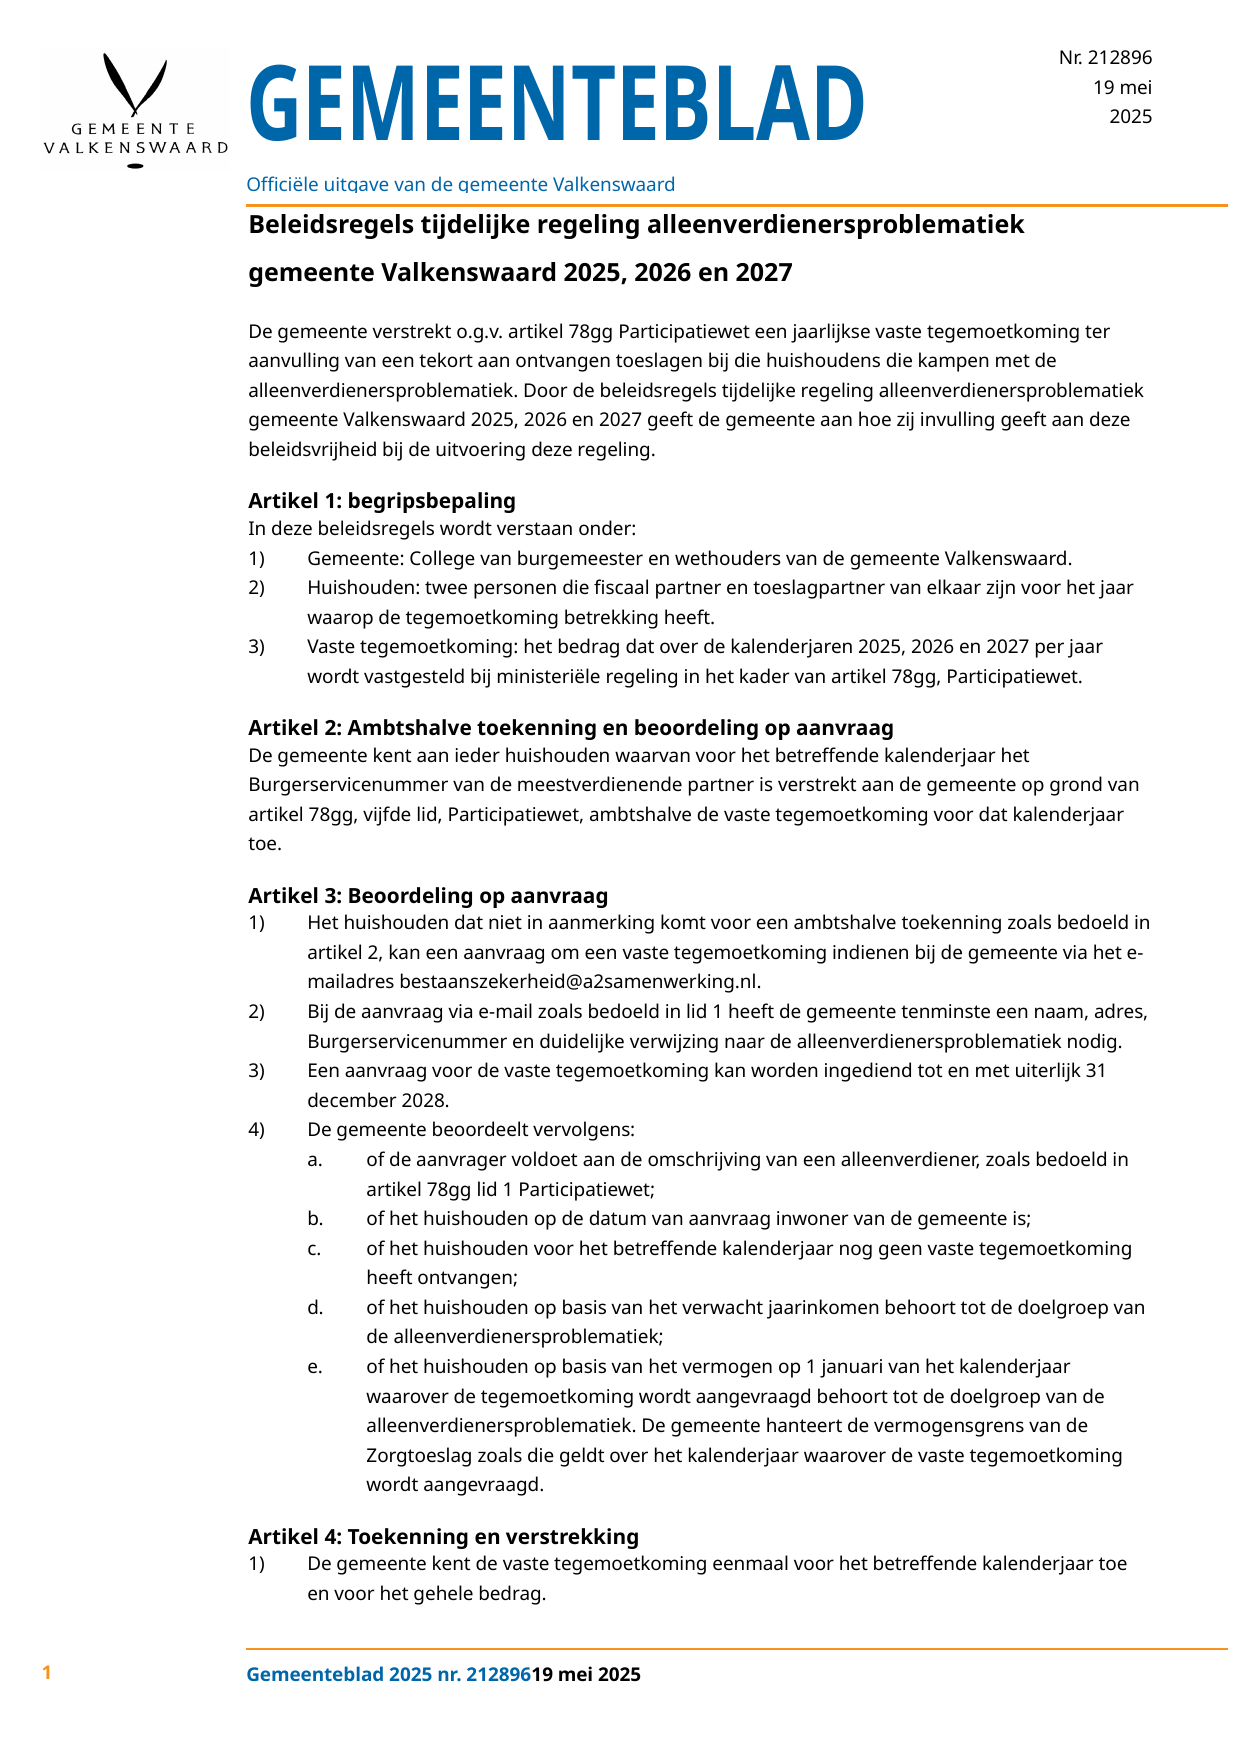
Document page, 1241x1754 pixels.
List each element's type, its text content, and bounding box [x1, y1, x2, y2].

list of de aanvrager voldoet aan de omschrijving van een alleenverdiener, zoals bedoeld in artikel 78gg lid 1 Participatiewet; [307, 1146, 1152, 1201]
text Artikel 3: Beoordeling op aanvraag [248, 881, 1152, 909]
text Beleidsregels tijdelijke regeling alleenverdienersproblematiek gemeente Valkenswaard 2025, 2026 en 2027 [248, 207, 1152, 288]
text Artikel 2: Ambtshalve toekenning en beoordeling op aanvraag [248, 713, 1152, 742]
list of het huishouden voor het betreffende kalenderjaar nog geen vaste tegemoetkoming heeft ontvangen; [307, 1235, 1152, 1290]
text Artikel 1: begripsbepaling [248, 487, 1152, 515]
list Een aanvraag voor de vaste tegemoetkoming kan worden ingediend tot en met uiterlijk 31 december 2028. [248, 1057, 1152, 1113]
list De gemeente kent de vaste tegemoetkoming eenmaal voor het betreffende kalenderjaar toe en voor het gehele bedrag. [248, 1550, 1152, 1606]
list Huishouden: twee personen die fiscaal partner en toeslagpartner van elkaar zijn voor het jaar waarop de tegemoetkoming betrekking heeft. [248, 574, 1152, 629]
list Bij de aanvraag via e-mail zoals bedoeld in lid 1 heeft de gemeente tenminste een naam, adres, Burgerservicenummer en duidelijke verwijzing naar de alleenverdienersproblematiek nodig. [248, 998, 1152, 1053]
list Het huishouden dat niet in aanmerking komt voor een ambtshalve toekenning zoals bedoeld in artikel 2, kan een aanvraag om een vaste tegemoetkoming indienen bij de gemeente via het e-mailadres bestaanszekerheid@a2samenwerking.nl. [248, 909, 1152, 994]
list of het huishouden op basis van het vermogen op 1 januari van het kalenderjaar waarover de tegemoetkoming wordt aangevraagd behoort tot de doelgroep van de alleenverdienersproblematiek. De gemeente hanteert de vermogensgrens van de Zorgtoeslag zoals die geldt over het kalenderjaar waarover de vaste tegemoetkoming wordt aangevraagd. [307, 1353, 1152, 1497]
picture [41, 47, 231, 172]
text De gemeente verstrekt o.g.v. artikel 78gg Participatiewet een jaarlijkse vaste tegemoetkoming ter aanvulling van een tekort aan ontvangen toeslagen bij die huishoudens die kampen met de alleenverdienersproblematiek. Door de beleidsregels tijdelijke regeling alleenverdienersproblematiek gemeente Valkenswaard 2025, 2026 en 2027 geeft de gemeente aan hoe zij invulling geeft aan deze beleidsvrijheid bij de uitvoering deze regeling. [248, 318, 1152, 462]
list Gemeente: College van burgemeester en wethouders van de gemeente Valkenswaard. [248, 545, 1152, 570]
text Artikel 4: Toekenning en verstrekking [248, 1522, 1152, 1550]
list De gemeente beoordeelt vervolgens: [248, 1117, 1152, 1142]
text De gemeente kent aan ieder huishouden waarvan voor het betreffende kalenderjaar het Burgerservicenummer van de meestverdienende partner is verstrekt aan de gemeente op grond van artikel 78gg, vijfde lid, Participatiewet, ambtshalve de vaste tegemoetkoming voor dat kalenderjaar toe. [248, 742, 1152, 856]
text In deze beleidsregels wordt verstaan onder: [248, 515, 1152, 541]
list Vaste tegemoetkoming: het bedrag dat over de kalenderjaren 2025, 2026 en 2027 per jaar wordt vastgesteld bij ministeriële regeling in het kader van artikel 78gg, Participatiewet. [248, 633, 1152, 689]
list of het huishouden op de datum van aanvraag inwoner van de gemeente is; [307, 1205, 1152, 1231]
list of het huishouden op basis van het verwacht jaarinkomen behoort tot de doelgroep van de alleenverdienersproblematiek; [307, 1294, 1152, 1349]
